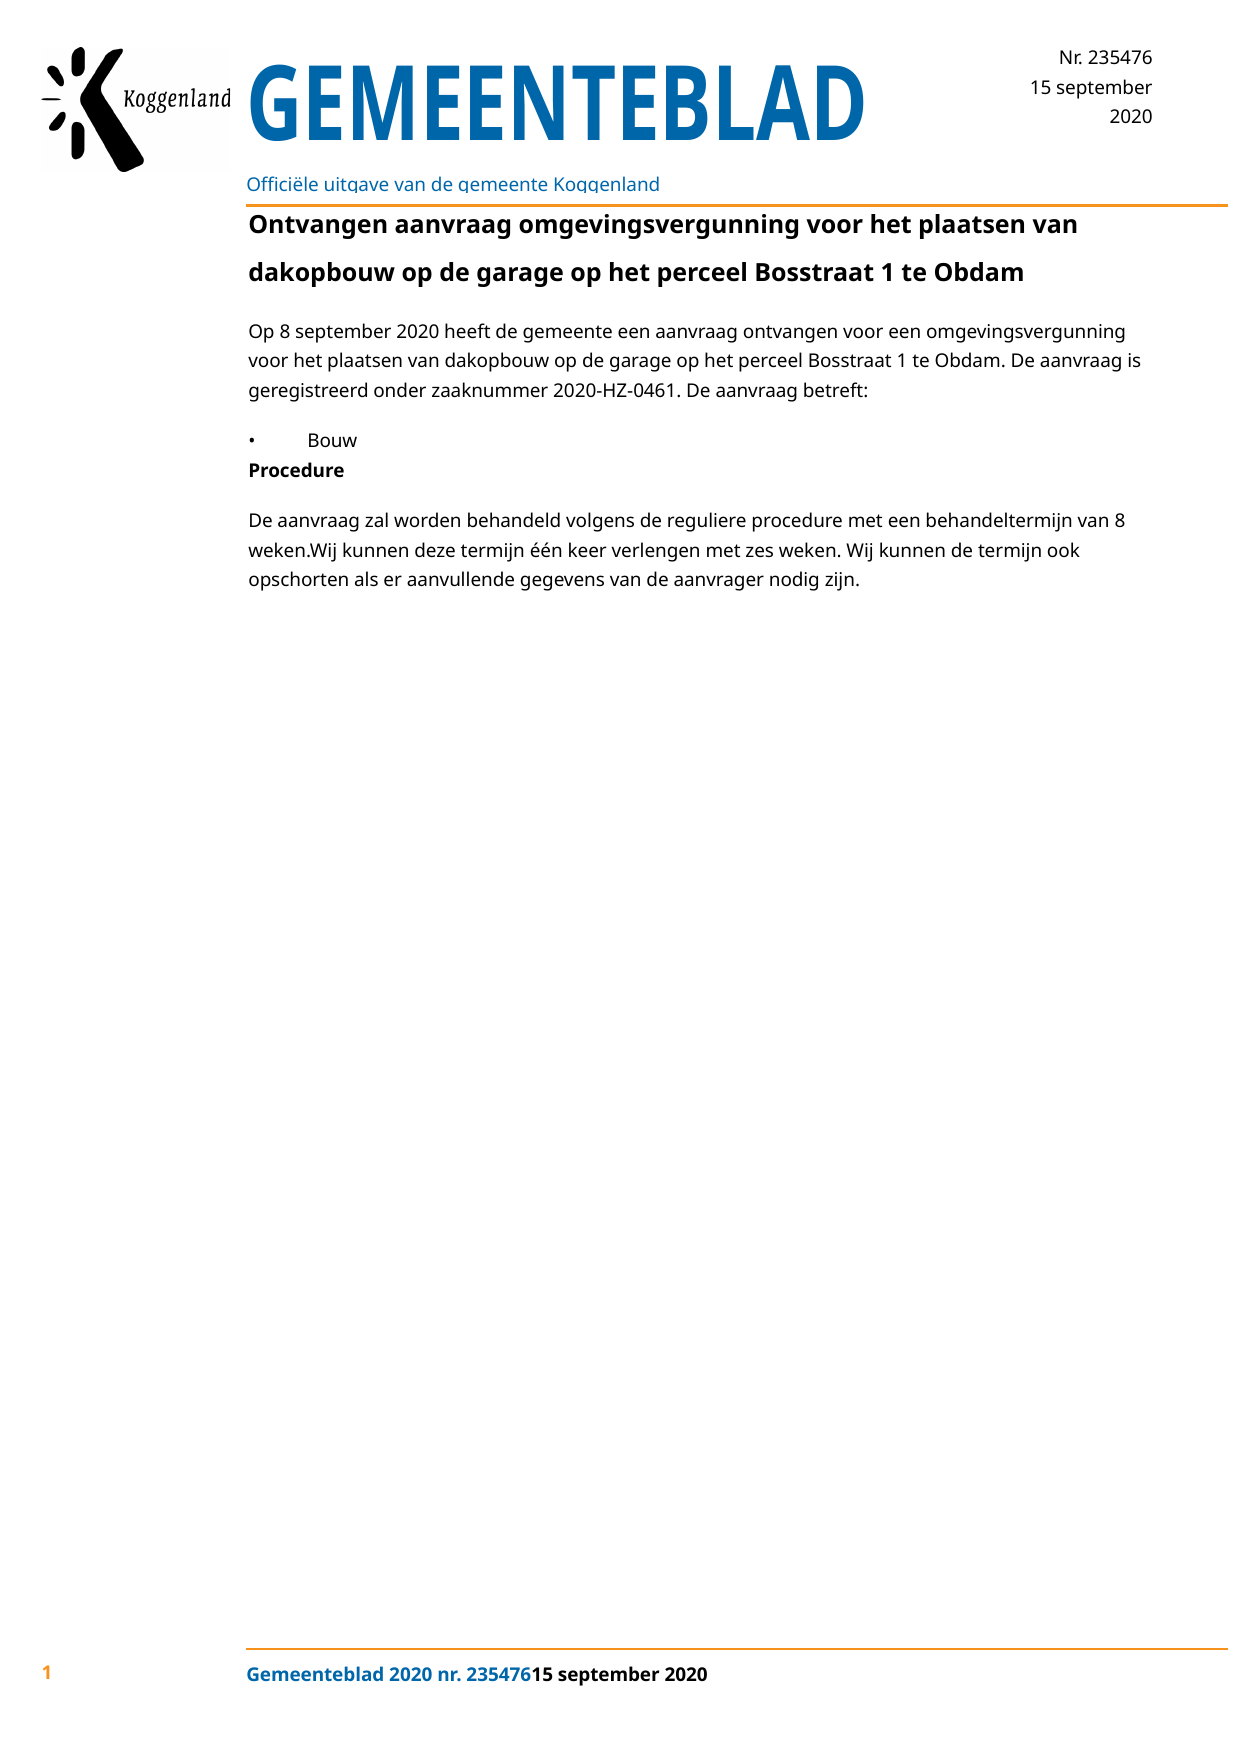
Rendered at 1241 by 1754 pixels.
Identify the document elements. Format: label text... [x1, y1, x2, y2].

text De aanvraag zal worden behandeld volgens de reguliere procedure met een behandeltermijn van 8 weken.Wij kunnen deze termijn één keer verlengen met zes weken. Wij kunnen de termijn ook opschorten als er aanvullende gegevens van de aanvrager nodig zijn. [248, 507, 1152, 592]
list Bouw [248, 427, 1152, 453]
text Op 8 september 2020 heeft de gemeente een aanvraag ontvangen voor een omgevingsvergunning voor het plaatsen van dakopbouw op de garage op het perceel Bosstraat 1 te Obdam. De aanvraag is geregistreerd onder zaaknummer 2020-HZ-0461. De aanvraag betreft: [248, 318, 1152, 403]
picture [41, 47, 231, 172]
text Ontvangen aanvraag omgevingsvergunning voor het plaatsen van dakopbouw op de garage op het perceel Bosstraat 1 te Obdam [248, 207, 1152, 288]
text Procedure [248, 457, 1152, 483]
